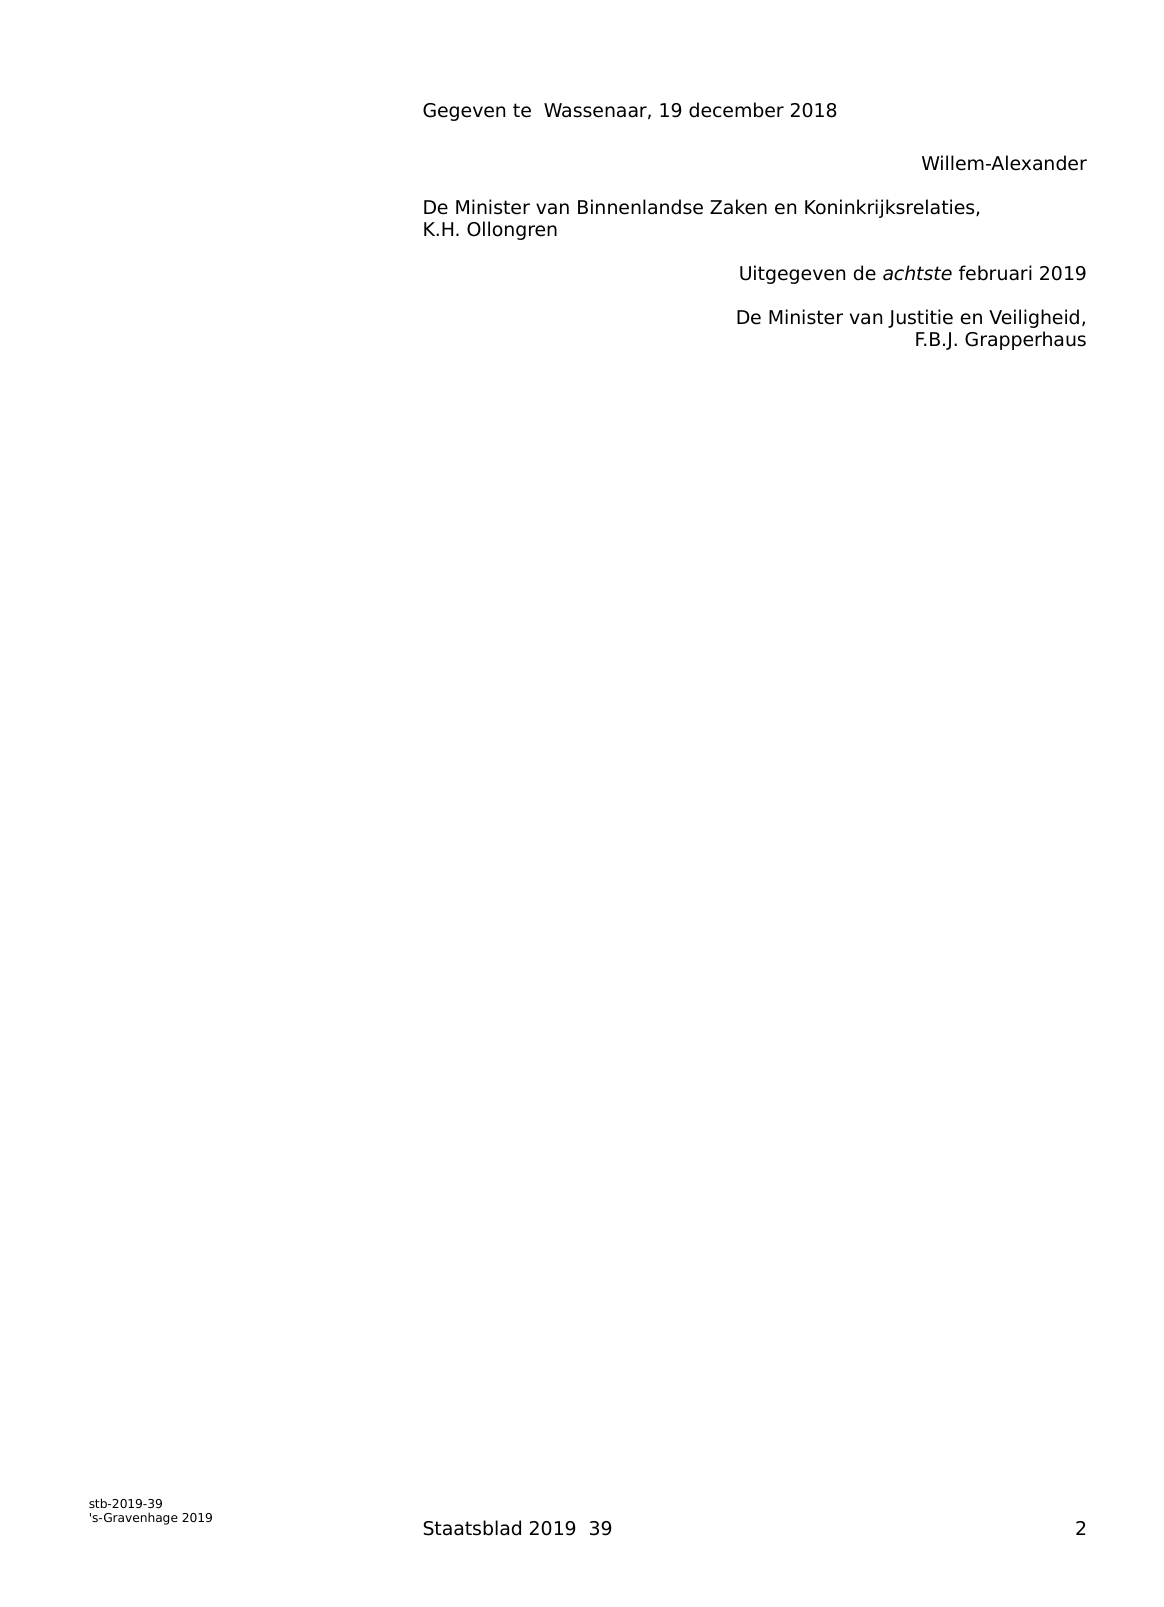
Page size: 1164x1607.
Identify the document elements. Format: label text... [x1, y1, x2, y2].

text stb-2019-39 [88, 1497, 323, 1511]
text De Minister van Justitie en Veiligheid, F.B.J. Grapperhaus [422, 307, 1087, 351]
text Uitgegeven de achtste februari 2019 [422, 263, 1087, 285]
text 's-Gravenhage 2019 [88, 1511, 323, 1525]
text Gegeven te Wassenaar, 19 december 2018 [422, 100, 1087, 122]
text Willem-Alexander [422, 152, 1087, 174]
text De Minister van Binnenlandse Zaken en Koninkrijksrelaties, K.H. Ollongren [422, 197, 1087, 241]
